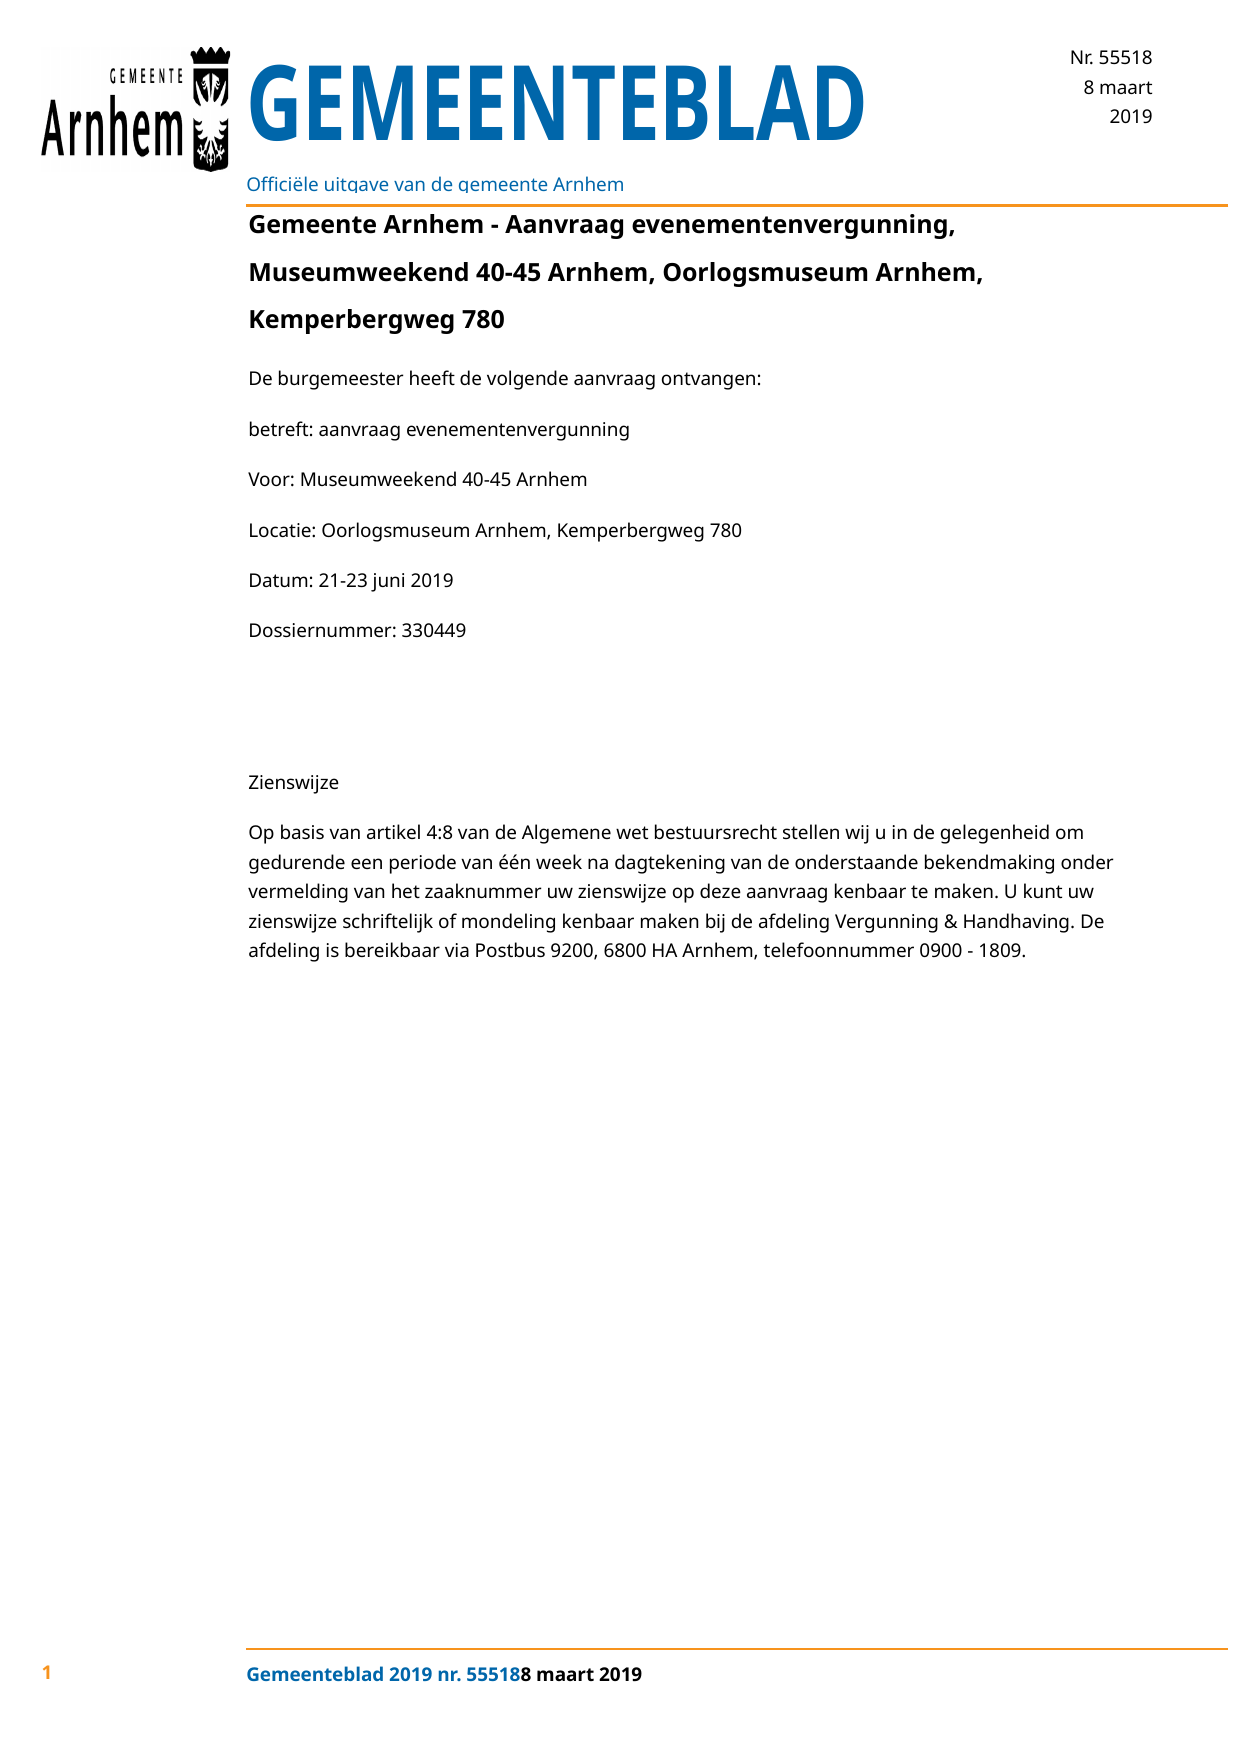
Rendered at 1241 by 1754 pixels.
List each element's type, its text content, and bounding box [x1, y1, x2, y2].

text Datum: 21-23 juni 2019 [248, 567, 1152, 593]
text betreft: aanvraag evenementenvergunning [248, 416, 1152, 442]
picture [41, 47, 231, 172]
text Gemeente Arnhem - Aanvraag evenementenvergunning, Museumweekend 40-45 Arnhem, Oorlogsmuseum Arnhem, Kemperbergweg 780 [248, 207, 1152, 336]
text Op basis van artikel 4:8 van de Algemene wet bestuursrecht stellen wij u in de gelegenheid om gedurende een periode van één week na dagtekening van de onderstaande bekendmaking onder vermelding van het zaaknummer uw zienswijze op deze aanvraag kenbaar te maken. U kunt uw zienswijze schriftelijk of mondeling kenbaar maken bij de afdeling Vergunning & Handhaving. De afdeling is bereikbaar via Postbus 9200, 6800 HA Arnhem, telefoonnummer 0900 - 1809. [248, 819, 1152, 963]
text Locatie: Oorlogsmuseum Arnhem, Kemperbergweg 780 [248, 517, 1152, 542]
text Zienswijze [248, 769, 1152, 794]
text De burgemeester heeft de volgende aanvraag ontvangen: [248, 366, 1152, 391]
text Dossiernummer: 330449 [248, 618, 1152, 643]
text Voor: Museumweekend 40-45 Arnhem [248, 466, 1152, 492]
